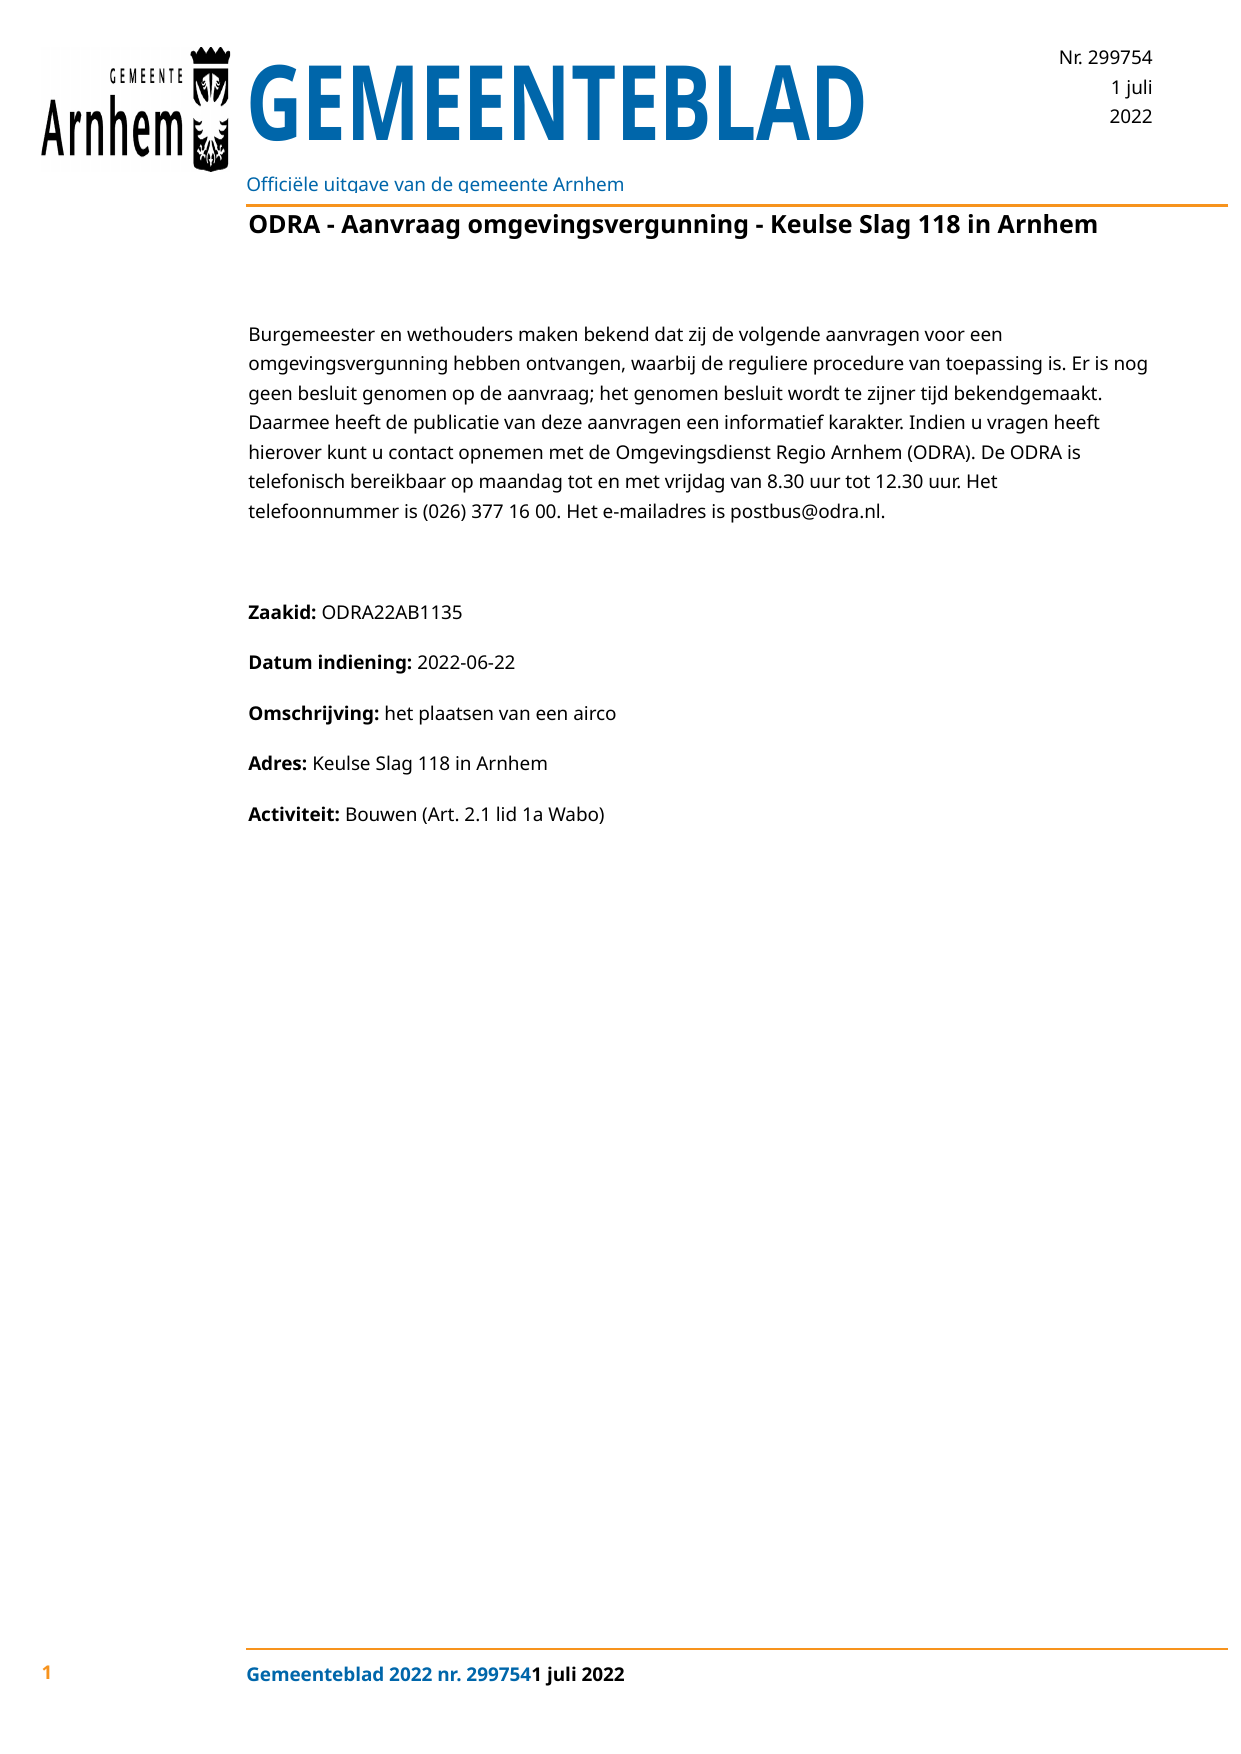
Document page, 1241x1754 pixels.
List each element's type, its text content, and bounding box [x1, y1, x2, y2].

text Activiteit: Bouwen (Art. 2.1 lid 1a Wabo) [248, 801, 1152, 826]
text Zaakid: ODRA22AB1135 [248, 599, 1152, 625]
text Datum indiening: 2022-06-22 [248, 649, 1152, 675]
text Adres: Keulse Slag 118 in Arnhem [248, 750, 1152, 776]
text ODRA - Aanvraag omgevingsvergunning - Keulse Slag 118 in Arnhem [248, 207, 1152, 241]
text Burgemeester en wethouders maken bekend dat zij de volgende aanvragen voor een omgevingsvergunning hebben ontvangen, waarbij de reguliere procedure van toepassing is. Er is nog geen besluit genomen op de aanvraag; het genomen besluit wordt te zijner tijd bekendgemaakt. Daarmee heeft de publicatie van deze aanvragen een informatief karakter. Indien u vragen heeft hierover kunt u contact opnemen met de Omgevingsdienst Regio Arnhem (ODRA). De ODRA is telefonisch bereikbaar op maandag tot en met vrijdag van 8.30 uur tot 12.30 uur. Het telefoonnummer is (026) 377 16 00. Het e-mailadres is postbus@odra.nl. [248, 321, 1152, 524]
text Omschrijving: het plaatsen van een airco [248, 700, 1152, 726]
picture [41, 47, 231, 172]
